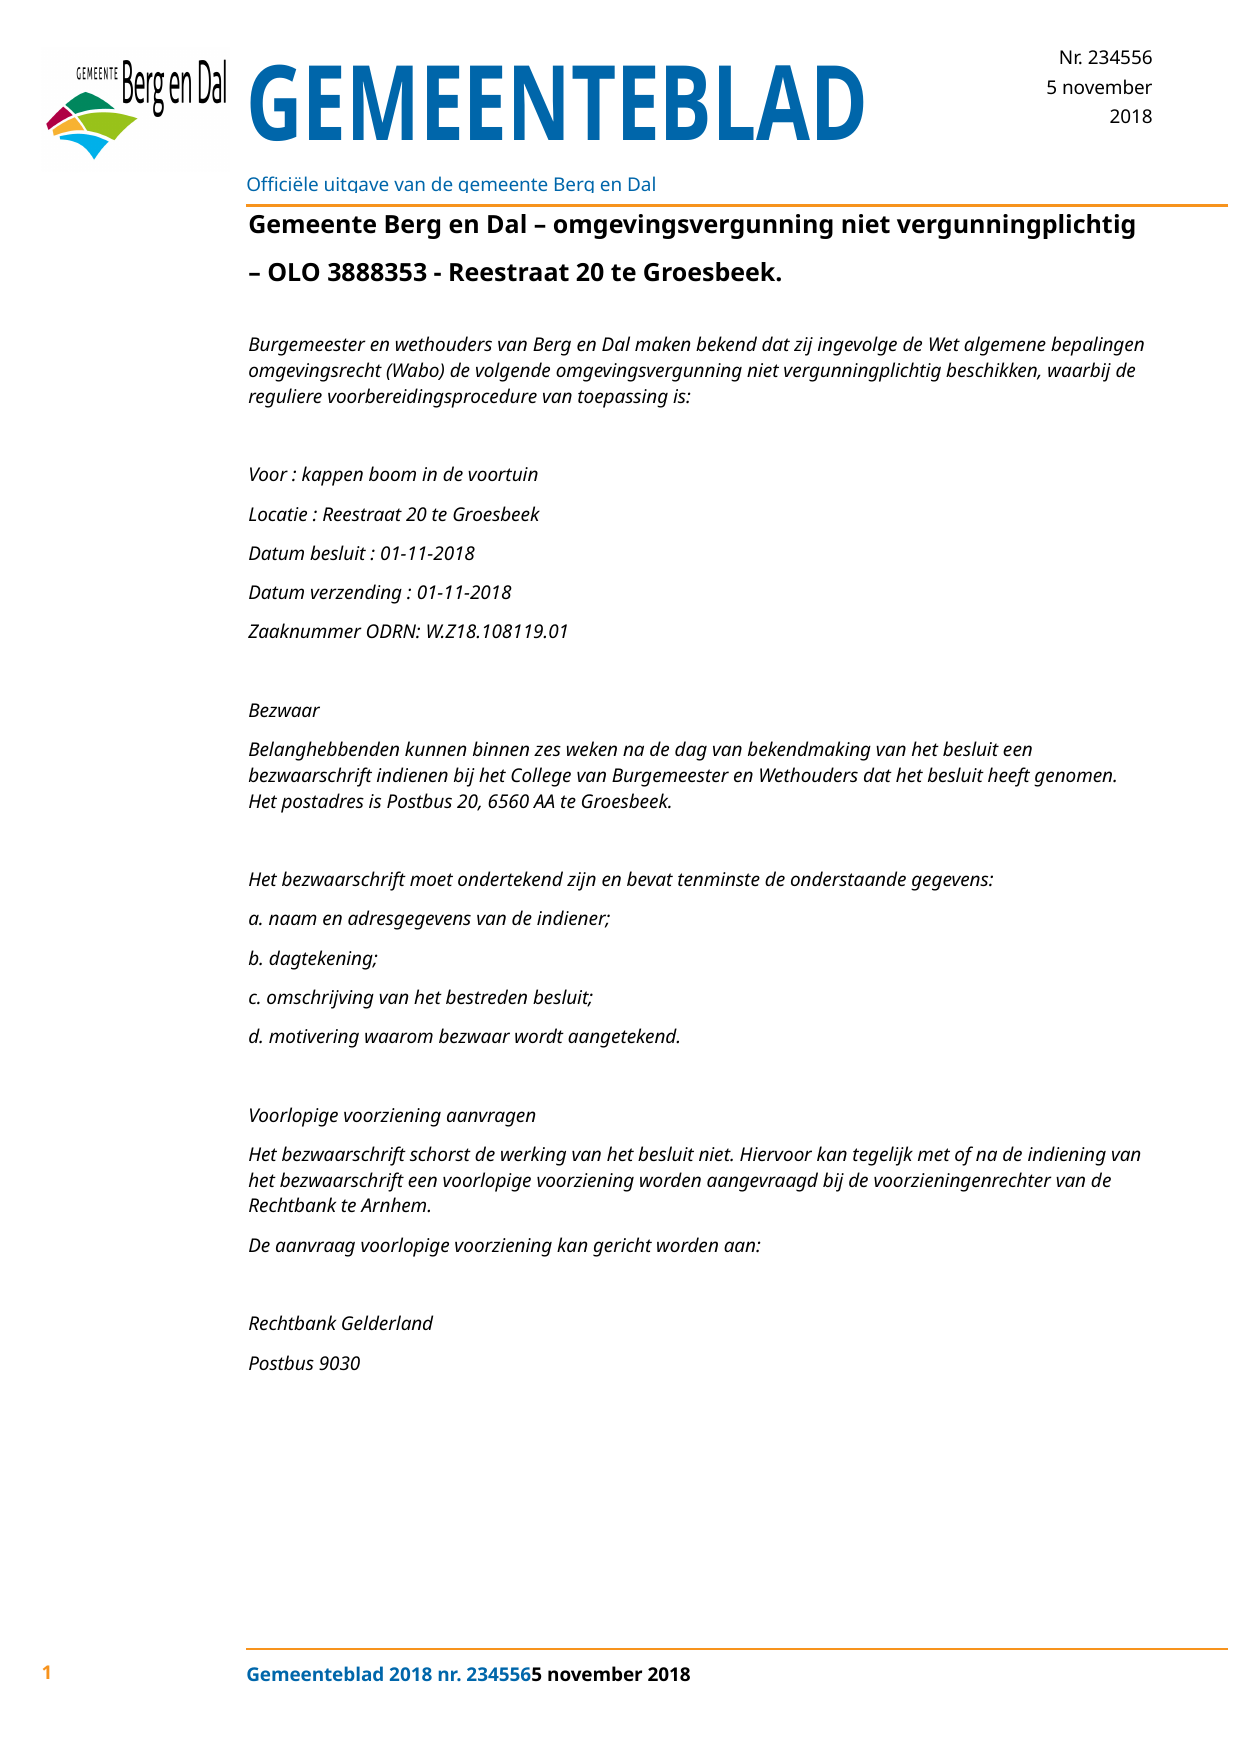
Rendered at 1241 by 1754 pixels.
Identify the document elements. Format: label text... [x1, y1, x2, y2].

text Belanghebbenden kunnen binnen zes weken na de dag van bekendmaking van het besluit een bezwaarschrift indienen bij het College van Burgemeester en Wethouders dat het besluit heeft genomen. Het postadres is Postbus 20, 6560 AA te Groesbeek. [248, 736, 1152, 813]
text Burgemeester en wethouders van Berg en Dal maken bekend dat zij ingevolge de Wet algemene bepalingen omgevingsrecht (Wabo) de volgende omgevingsvergunning niet vergunningplichtig beschikken, waarbij de reguliere voorbereidingsprocedure van toepassing is: [248, 331, 1152, 409]
text Bezwaar [248, 697, 1152, 723]
text Het bezwaarschrift schorst de werking van het besluit niet. Hiervoor kan tegelijk met of na de indiening van het bezwaarschrift een voorlopige voorziening worden aangevraagd bij de voorzieningenrechter van de Rechtbank te Arnhem. [248, 1141, 1152, 1218]
text Locatie : Reestraat 20 te Groesbeek [248, 501, 1152, 526]
text Gemeente Berg en Dal – omgevingsvergunning niet vergunningplichtig – OLO 3888353 - Reestraat 20 te Groesbeek. [248, 207, 1152, 288]
text De aanvraag voorlopige voorziening kan gericht worden aan: [248, 1232, 1152, 1258]
text Voor : kappen boom in de voortuin [248, 461, 1152, 487]
text a. naam en adresgegevens van de indiener; [248, 906, 1152, 931]
text Het bezwaarschrift moet ondertekend zijn en bevat tenminste de onderstaande gegevens: [248, 866, 1152, 892]
text Datum verzending : 01-11-2018 [248, 579, 1152, 605]
text Zaaknummer ODRN: W.Z18.108119.01 [248, 618, 1152, 644]
text b. dagtekening; [248, 945, 1152, 971]
text d. motivering waarom bezwaar wordt aangetekend. [248, 1023, 1152, 1049]
text c. omschrijving van het bestreden besluit; [248, 984, 1152, 1010]
text Datum besluit : 01-11-2018 [248, 540, 1152, 566]
text Postbus 9030 [248, 1350, 1152, 1376]
text Rechtbank Gelderland [248, 1311, 1152, 1336]
picture [41, 47, 231, 172]
text Voorlopige voorziening aanvragen [248, 1102, 1152, 1128]
